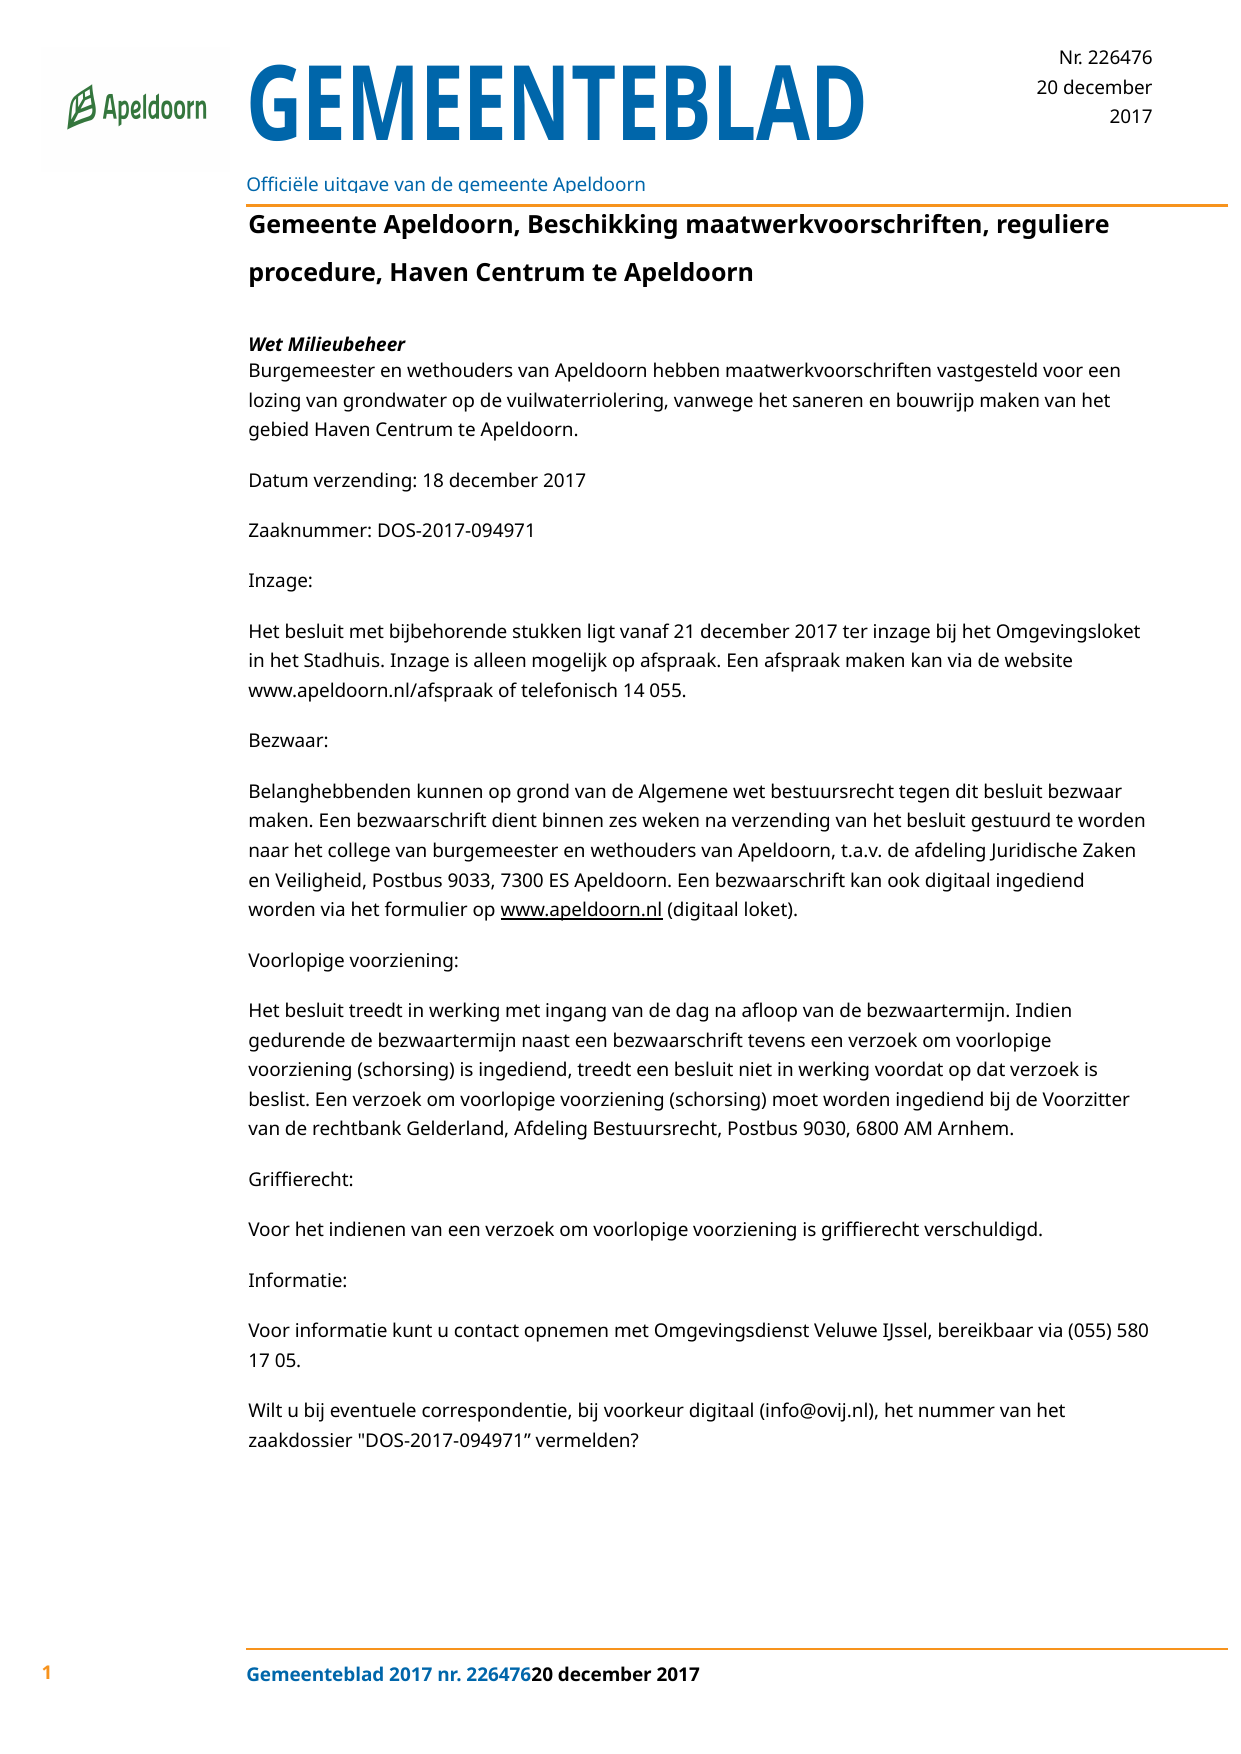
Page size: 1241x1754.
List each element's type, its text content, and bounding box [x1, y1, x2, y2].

text Voorlopige voorziening: [248, 947, 1152, 972]
text Datum verzending: 18 december 2017 [248, 467, 1152, 492]
picture [41, 47, 231, 172]
text Zaaknummer: DOS-2017-094971 [248, 517, 1152, 543]
text Gemeente Apeldoorn, Beschikking maatwerkvoorschriften, reguliere procedure, Haven Centrum te Apeldoorn [248, 207, 1152, 288]
text Het besluit treedt in werking met ingang van de dag na afloop van de bezwaartermijn. Indien gedurende de bezwaartermijn naast een bezwaarschrift tevens een verzoek om voorlopige voorziening (schorsing) is ingediend, treedt een besluit niet in werking voordat op dat verzoek is beslist. Een verzoek om voorlopige voorziening (schorsing) moet worden ingediend bij de Voorzitter van de rechtbank Gelderland, Afdeling Bestuursrecht, Postbus 9030, 6800 AM Arnhem. [248, 997, 1152, 1141]
text Voor het indienen van een verzoek om voorlopige voorziening is griffierecht verschuldigd. [248, 1216, 1152, 1242]
text Burgemeester en wethouders van Apeldoorn hebben maatwerkvoorschriften vastgesteld voor een lozing van grondwater op de vuilwaterriolering, vanwege het saneren en bouwrijp maken van het gebied Haven Centrum te Apeldoorn. [248, 357, 1152, 442]
text Inzage: [248, 568, 1152, 593]
text Voor informatie kunt u contact opnemen met Omgevingsdienst Veluwe IJssel, bereikbaar via (055) 580 17 05. [248, 1317, 1152, 1372]
text Wet Milieubeheer [248, 331, 1152, 357]
text Bezwaar: [248, 728, 1152, 753]
text Wilt u bij eventuele correspondentie, bij voorkeur digitaal (info@ovij.nl), het nummer van het zaakdossier "DOS-2017-094971” vermelden? [248, 1397, 1152, 1452]
text Belanghebbenden kunnen op grond van de Algemene wet bestuursrecht tegen dit besluit bezwaar maken. Een bezwaarschrift dient binnen zes weken na verzending van het besluit gestuurd te worden naar het college van burgemeester en wethouders van Apeldoorn, t.a.v. de afdeling Juridische Zaken en Veiligheid, Postbus 9033, 7300 ES Apeldoorn. Een bezwaarschrift kan ook digitaal ingediend worden via het formulier op www.apeldoorn.nl (digitaal loket). [248, 778, 1152, 922]
text Informatie: [248, 1267, 1152, 1292]
text Het besluit met bijbehorende stukken ligt vanaf 21 december 2017 ter inzage bij het Omgevingsloket in het Stadhuis. Inzage is alleen mogelijk op afspraak. Een afspraak maken kan via de website www.apeldoorn.nl/afspraak of telefonisch 14 055. [248, 618, 1152, 703]
text Griffierecht: [248, 1166, 1152, 1192]
